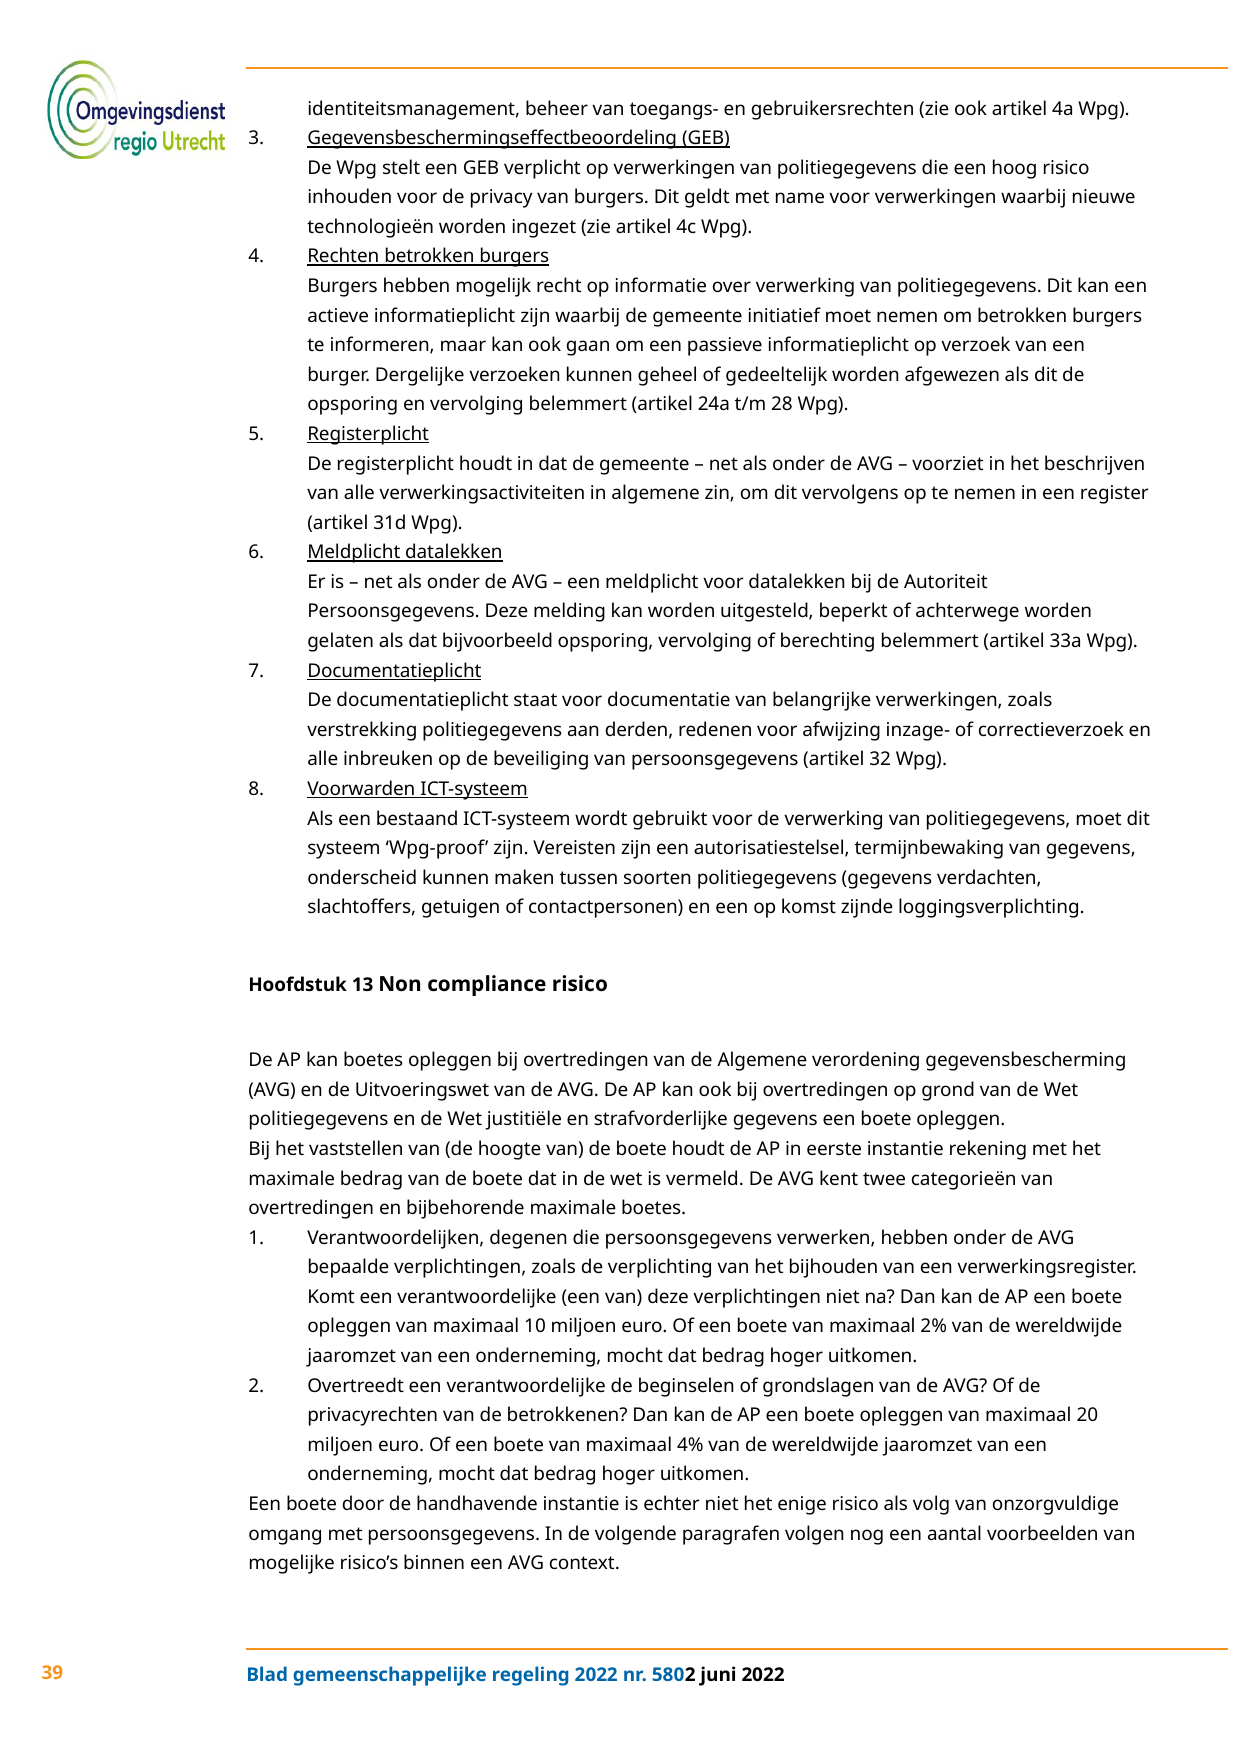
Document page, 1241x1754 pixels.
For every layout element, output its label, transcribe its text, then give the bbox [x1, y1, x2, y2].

list Als een bestaand ICT-systeem wordt gebruikt voor de verwerking van politiegegevens, moet dit systeem ‘Wpg-proof’ zijn. Vereisten zijn een autorisatiestelsel, termijnbewaking van gegevens, onderscheid kunnen maken tussen soorten politiegegevens (gegevens verdachten, slachtoffers, getuigen of contactpersonen) en een op komst zijnde loggingsverplichting. [248, 805, 1152, 919]
text Bij het vaststellen van (de hoogte van) de boete houdt de AP in eerste instantie rekening met het maximale bedrag van de boete dat in de wet is vermeld. De AVG kent twee categorieën van overtredingen en bijbehorende maximale boetes. [248, 1135, 1152, 1220]
list Er is – net als onder de AVG – een meldplicht voor datalekken bij de Autoriteit Persoonsgegevens. Deze melding kan worden uitgesteld, beperkt of achterwege worden gelaten als dat bijvoorbeeld opsporing, vervolging of berechting belemmert (artikel 33a Wpg). [248, 568, 1152, 653]
list De registerplicht houdt in dat de gemeente – net als onder de AVG – voorziet in het beschrijven van alle verwerkingsactiviteiten in algemene zin, om dit vervolgens op te nemen in een register (artikel 31d Wpg). [248, 450, 1152, 535]
list De Wpg stelt een GEB verplicht op verwerkingen van politiegegevens die een hoog risico inhouden voor de privacy van burgers. Dit geldt met name voor verwerkingen waarbij nieuwe technologieën worden ingezet (zie artikel 4c Wpg). [248, 154, 1152, 239]
list Rechten betrokken burgers [248, 243, 1152, 268]
list De documentatieplicht staat voor documentatie van belangrijke verwerkingen, zoals verstrekking politiegegevens aan derden, redenen voor afwijzing inzage- of correctieverzoek en alle inbreuken op de beveiliging van persoonsgegevens (artikel 32 Wpg). [248, 686, 1152, 771]
list Verantwoordelijken, degenen die persoonsgegevens verwerken, hebben onder de AVG bepaalde verplichtingen, zoals de verplichting van het bijhouden van een verwerkingsregister. Komt een verantwoordelijke (een van) deze verplichtingen niet na? Dan kan de AP een boete opleggen van maximaal 10 miljoen euro. Of een boete van maximaal 2% van de wereldwijde jaaromzet van een onderneming, mocht dat bedrag hoger uitkomen. [248, 1224, 1152, 1368]
text De AP kan boetes opleggen bij overtredingen van de Algemene verordening gegevensbescherming (AVG) en de Uitvoeringswet van de AVG. De AP kan ook bij overtredingen op grond van de Wet politiegegevens en de Wet justitiële en strafvorderlijke gegevens een boete opleggen. [248, 1046, 1152, 1131]
list Burgers hebben mogelijk recht op informatie over verwerking van politiegegevens. Dit kan een actieve informatieplicht zijn waarbij de gemeente initiatief moet nemen om betrokken burgers te informeren, maar kan ook gaan om een passieve informatieplicht op verzoek van een burger. Dergelijke verzoeken kunnen geheel of gedeeltelijk worden afgewezen als dit de opsporing en vervolging belemmert (artikel 24a t/m 28 Wpg). [248, 272, 1152, 416]
list Voorwarden ICT-systeem [248, 775, 1152, 801]
list Meldplicht datalekken [248, 538, 1152, 564]
list Registerplicht [248, 420, 1152, 446]
picture [41, 47, 231, 172]
list Documentatieplicht [248, 657, 1152, 683]
text Hoofdstuk 13 Non compliance risico [248, 969, 1152, 997]
text Een boete door de handhavende instantie is echter niet het enige risico als volg van onzorgvuldige omgang met persoonsgegevens. In de volgende paragrafen volgen nog een aantal voorbeelden van mogelijke risico’s binnen een AVG context. [248, 1490, 1152, 1575]
list Gegevensbeschermingseffectbeoordeling (GEB) [248, 124, 1152, 150]
list Overtreedt een verantwoordelijke de beginselen of grondslagen van de AVG? Of de privacyrechten van de betrokkenen? Dan kan de AP een boete opleggen van maximaal 20 miljoen euro. Of een boete van maximaal 4% van de wereldwijde jaaromzet van een onderneming, mocht dat bedrag hoger uitkomen. [248, 1372, 1152, 1486]
list identiteitsmanagement, beheer van toegangs- en gebruikersrechten (zie ook artikel 4a Wpg). [248, 95, 1152, 121]
